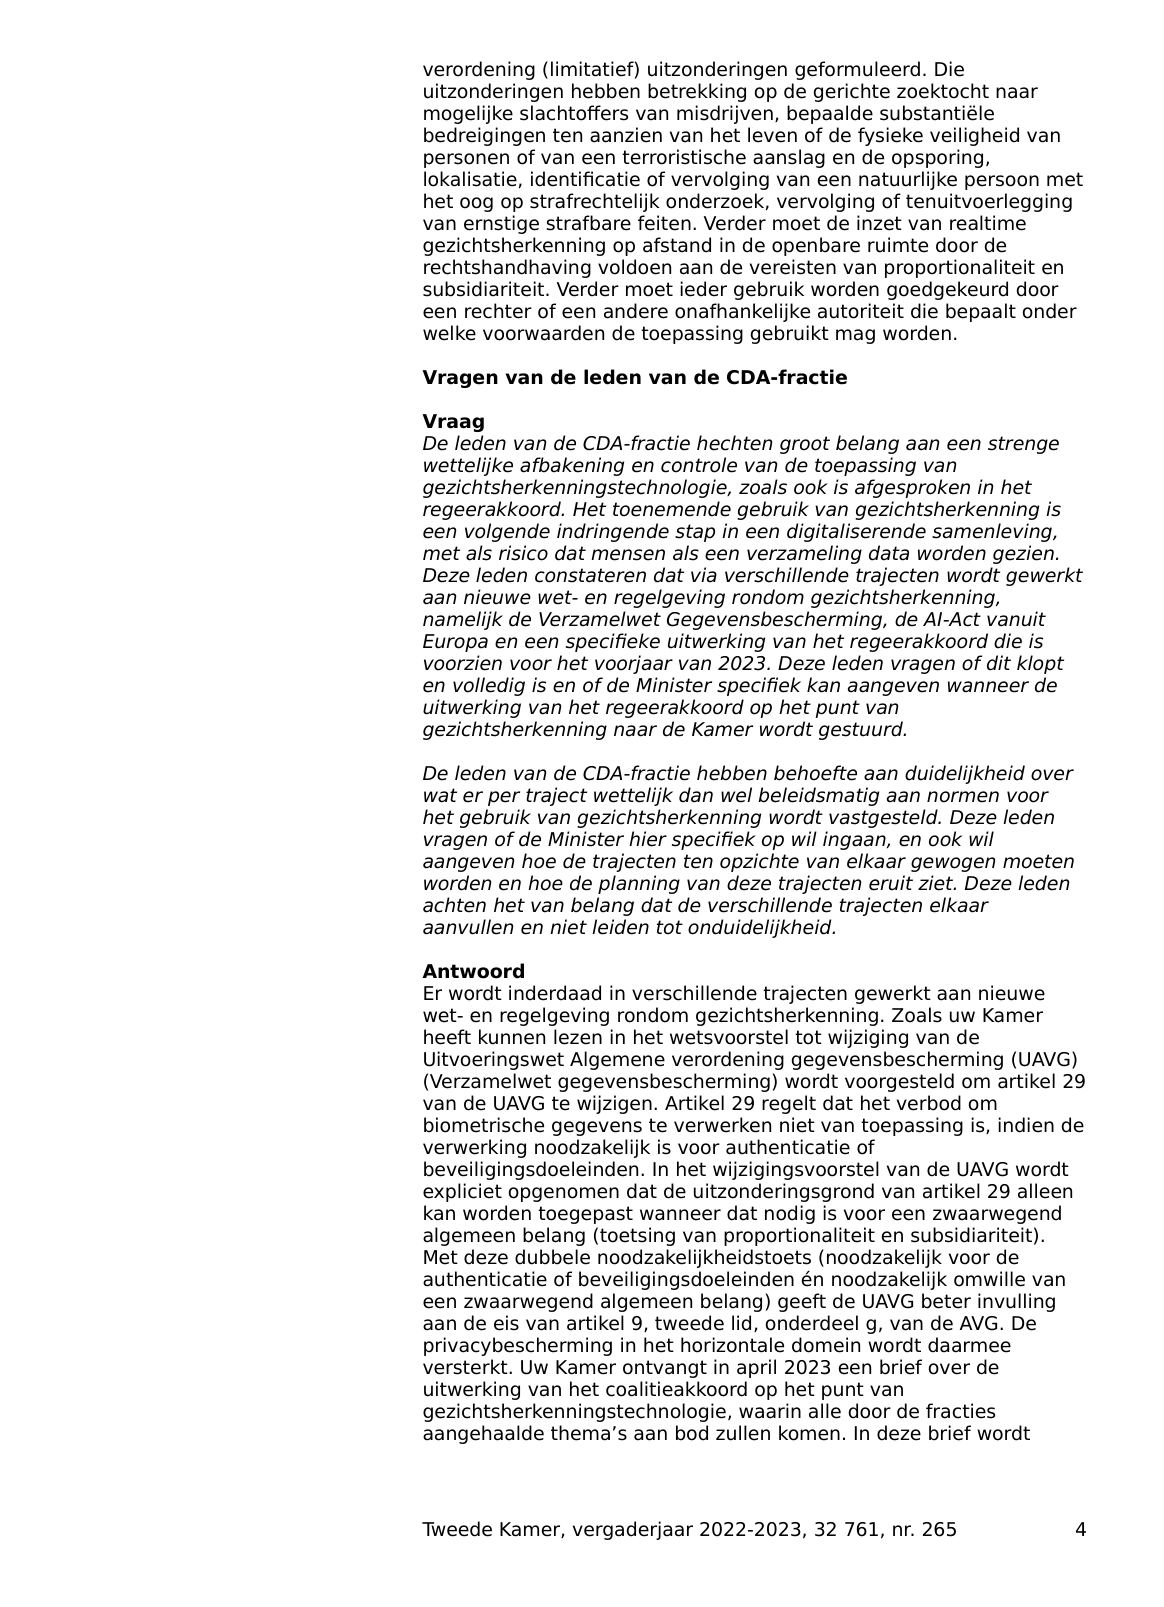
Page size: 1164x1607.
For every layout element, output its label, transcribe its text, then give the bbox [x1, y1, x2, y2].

text De leden van de CDA-fractie hechten groot belang aan een strenge wettelijke afbakening en controle van de toepassing van gezichtsherkenningstechnologie, zoals ook is afgesproken in het regeerakkoord. Het toenemende gebruik van gezichtsherkenning is een volgende indringende stap in een digitaliserende samenleving, met als risico dat mensen als een verzameling data worden gezien. Deze leden constateren dat via verschillende trajecten wordt gewerkt aan nieuwe wet- en regelgeving rondom gezichtsherkenning, namelijk de Verzamelwet Gegevensbescherming, de AI-Act vanuit Europa en een specifieke uitwerking van het regeerakkoord die is voorzien voor het voorjaar van 2023. Deze leden vragen of dit klopt en volledig is en of de Minister specifiek kan aangeven wanneer de uitwerking van het regeerakkoord op het punt van gezichtsherkenning naar de Kamer wordt gestuurd. [422, 433, 1087, 741]
subtitle Vragen van de leden van de CDA-fractie [422, 367, 1087, 389]
text Antwoord [422, 961, 1087, 983]
text Er wordt inderdaad in verschillende trajecten gewerkt aan nieuwe wet- en regelgeving rondom gezichtsherkenning. Zoals uw Kamer heeft kunnen lezen in het wetsvoorstel tot wijziging van de Uitvoeringswet Algemene verordening gegevensbescherming (UAVG) (Verzamelwet gegevensbescherming) wordt voorgesteld om artikel 29 van de UAVG te wijzigen. Artikel 29 regelt dat het verbod om biometrische gegevens te verwerken niet van toepassing is, indien de verwerking noodzakelijk is voor authenticatie of beveiligingsdoeleinden. In het wijzigingsvoorstel van de UAVG wordt expliciet opgenomen dat de uitzonderingsgrond van artikel 29 alleen kan worden toegepast wanneer dat nodig is voor een zwaarwegend algemeen belang (toetsing van proportionaliteit en subsidiariteit). Met deze dubbele noodzakelijkheidstoets (noodzakelijk voor de authenticatie of beveiligingsdoeleinden én noodzakelijk omwille van een zwaarwegend algemeen belang) geeft de UAVG beter invulling aan de eis van artikel 9, tweede lid, onderdeel g, van de AVG. De privacybescherming in het horizontale domein wordt daarmee versterkt. Uw Kamer ontvangt in april 2023 een brief over de uitwerking van het coalitieakkoord op het punt van gezichtsherkenningstechnologie, waarin alle door de fracties aangehaalde thema’s aan bod zullen komen. In deze brief wordt [422, 983, 1087, 1444]
text De leden van de CDA-fractie hebben behoefte aan duidelijkheid over wat er per traject wettelijk dan wel beleidsmatig aan normen voor het gebruik van gezichtsherkenning wordt vastgesteld. Deze leden vragen of de Minister hier specifiek op wil ingaan, en ook wil aangeven hoe de trajecten ten opzichte van elkaar gewogen moeten worden en hoe de planning van deze trajecten eruit ziet. Deze leden achten het van belang dat de verschillende trajecten elkaar aanvullen en niet leiden tot onduidelijkheid. [422, 763, 1087, 939]
text Vraag [422, 411, 1087, 433]
text verordening (limitatief) uitzonderingen geformuleerd. Die uitzonderingen hebben betrekking op de gerichte zoektocht naar mogelijke slachtoffers van misdrijven, bepaalde substantiële bedreigingen ten aanzien van het leven of de fysieke veiligheid van personen of van een terroristische aanslag en de opsporing, lokalisatie, identificatie of vervolging van een natuurlijke persoon met het oog op strafrechtelijk onderzoek, vervolging of tenuitvoerlegging van ernstige strafbare feiten. Verder moet de inzet van realtime gezichtsherkenning op afstand in de openbare ruimte door de rechtshandhaving voldoen aan de vereisten van proportionaliteit en subsidiariteit. Verder moet ieder gebruik worden goedgekeurd door een rechter of een andere onafhankelijke autoriteit die bepaalt onder welke voorwaarden de toepassing gebruikt mag worden. [422, 59, 1087, 345]
